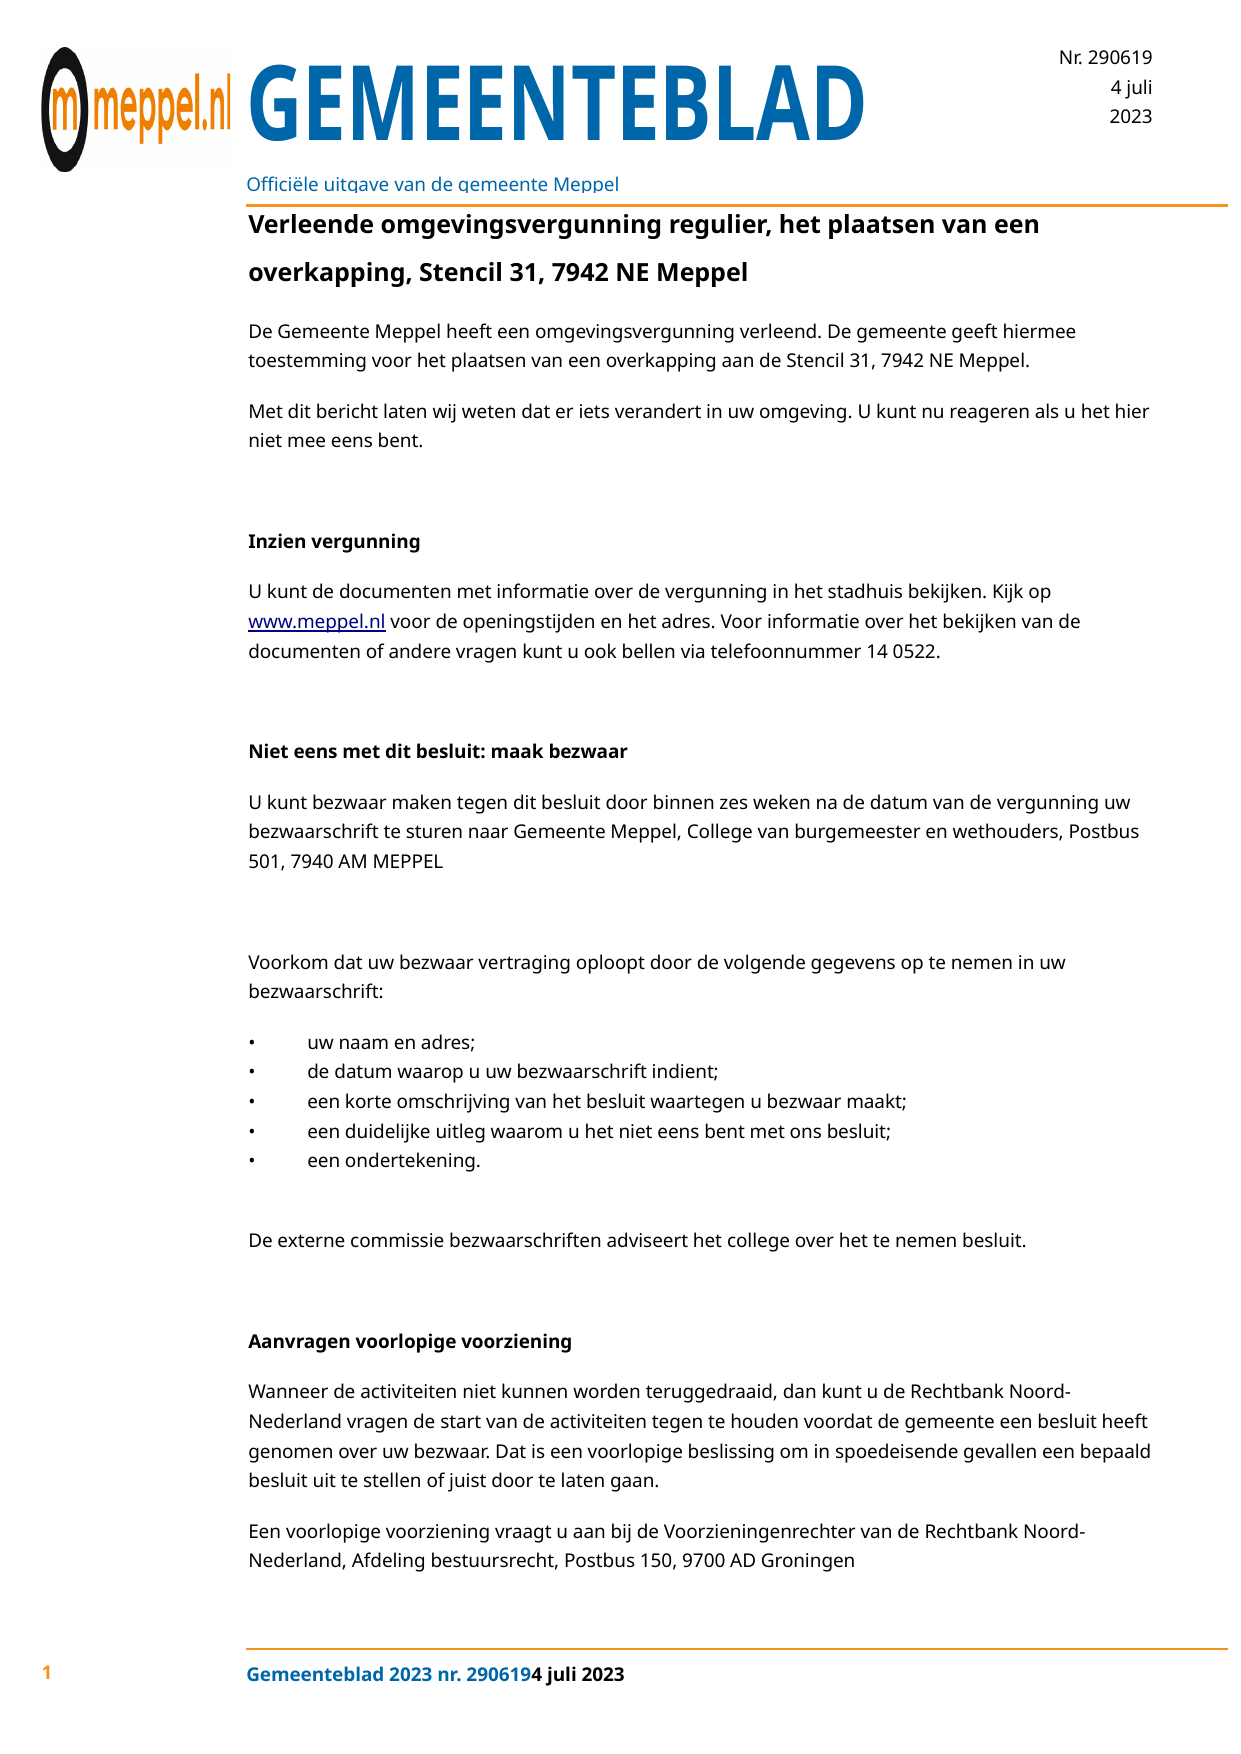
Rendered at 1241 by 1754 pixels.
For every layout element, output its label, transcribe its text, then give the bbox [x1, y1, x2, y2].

text U kunt de documenten met informatie over de vergunning in het stadhuis bekijken. Kijk op www.meppel.nl voor de openingstijden en het adres. Voor informatie over het bekijken van de documenten of andere vragen kunt u ook bellen via telefoonnummer 14 0522. [248, 579, 1152, 664]
text Niet eens met dit besluit: maak bezwaar [248, 739, 1152, 764]
list een korte omschrijving van het besluit waartegen u bezwaar maakt; [248, 1088, 1152, 1114]
text Met dit bericht laten wij weten dat er iets verandert in uw omgeving. U kunt nu reageren als u het hier niet mee eens bent. [248, 398, 1152, 453]
picture [41, 47, 231, 172]
text Verleende omgevingsvergunning regulier, het plaatsen van een overkapping, Stencil 31, 7942 NE Meppel [248, 207, 1152, 288]
text Voorkom dat uw bezwaar vertraging oploopt door de volgende gegevens op te nemen in uw bezwaarschrift: [248, 949, 1152, 1004]
list uw naam en adres; [248, 1029, 1152, 1055]
text Een voorlopige voorziening vraagt u aan bij de Voorzieningenrechter van de Rechtbank Noord-Nederland, Afdeling bestuursrecht, Postbus 150, 9700 AD Groningen [248, 1518, 1152, 1573]
text Wanneer de activiteiten niet kunnen worden teruggedraaid, dan kunt u de Rechtbank Noord-Nederland vragen de start van de activiteiten tegen te houden voordat de gemeente een besluit heeft genomen over uw bezwaar. Dat is een voorlopige beslissing om in spoedeisende gevallen een bepaald besluit uit te stellen of juist door te laten gaan. [248, 1379, 1152, 1493]
text U kunt bezwaar maken tegen dit besluit door binnen zes weken na de datum van de vergunning uw bezwaarschrift te sturen naar Gemeente Meppel, College van burgemeester en wethouders, Postbus 501, 7940 AM MEPPEL [248, 789, 1152, 874]
list de datum waarop u uw bezwaarschrift indient; [248, 1059, 1152, 1084]
list een ondertekening. [248, 1147, 1152, 1173]
list een duidelijke uitleg waarom u het niet eens bent met ons besluit; [248, 1118, 1152, 1144]
text Inzien vergunning [248, 528, 1152, 554]
text De externe commissie bezwaarschriften adviseert het college over het te nemen besluit. [248, 1227, 1152, 1253]
text Aanvragen voorlopige voorziening [248, 1328, 1152, 1354]
text De Gemeente Meppel heeft een omgevingsvergunning verleend. De gemeente geeft hiermee toestemming voor het plaatsen van een overkapping aan de Stencil 31, 7942 NE Meppel. [248, 318, 1152, 373]
